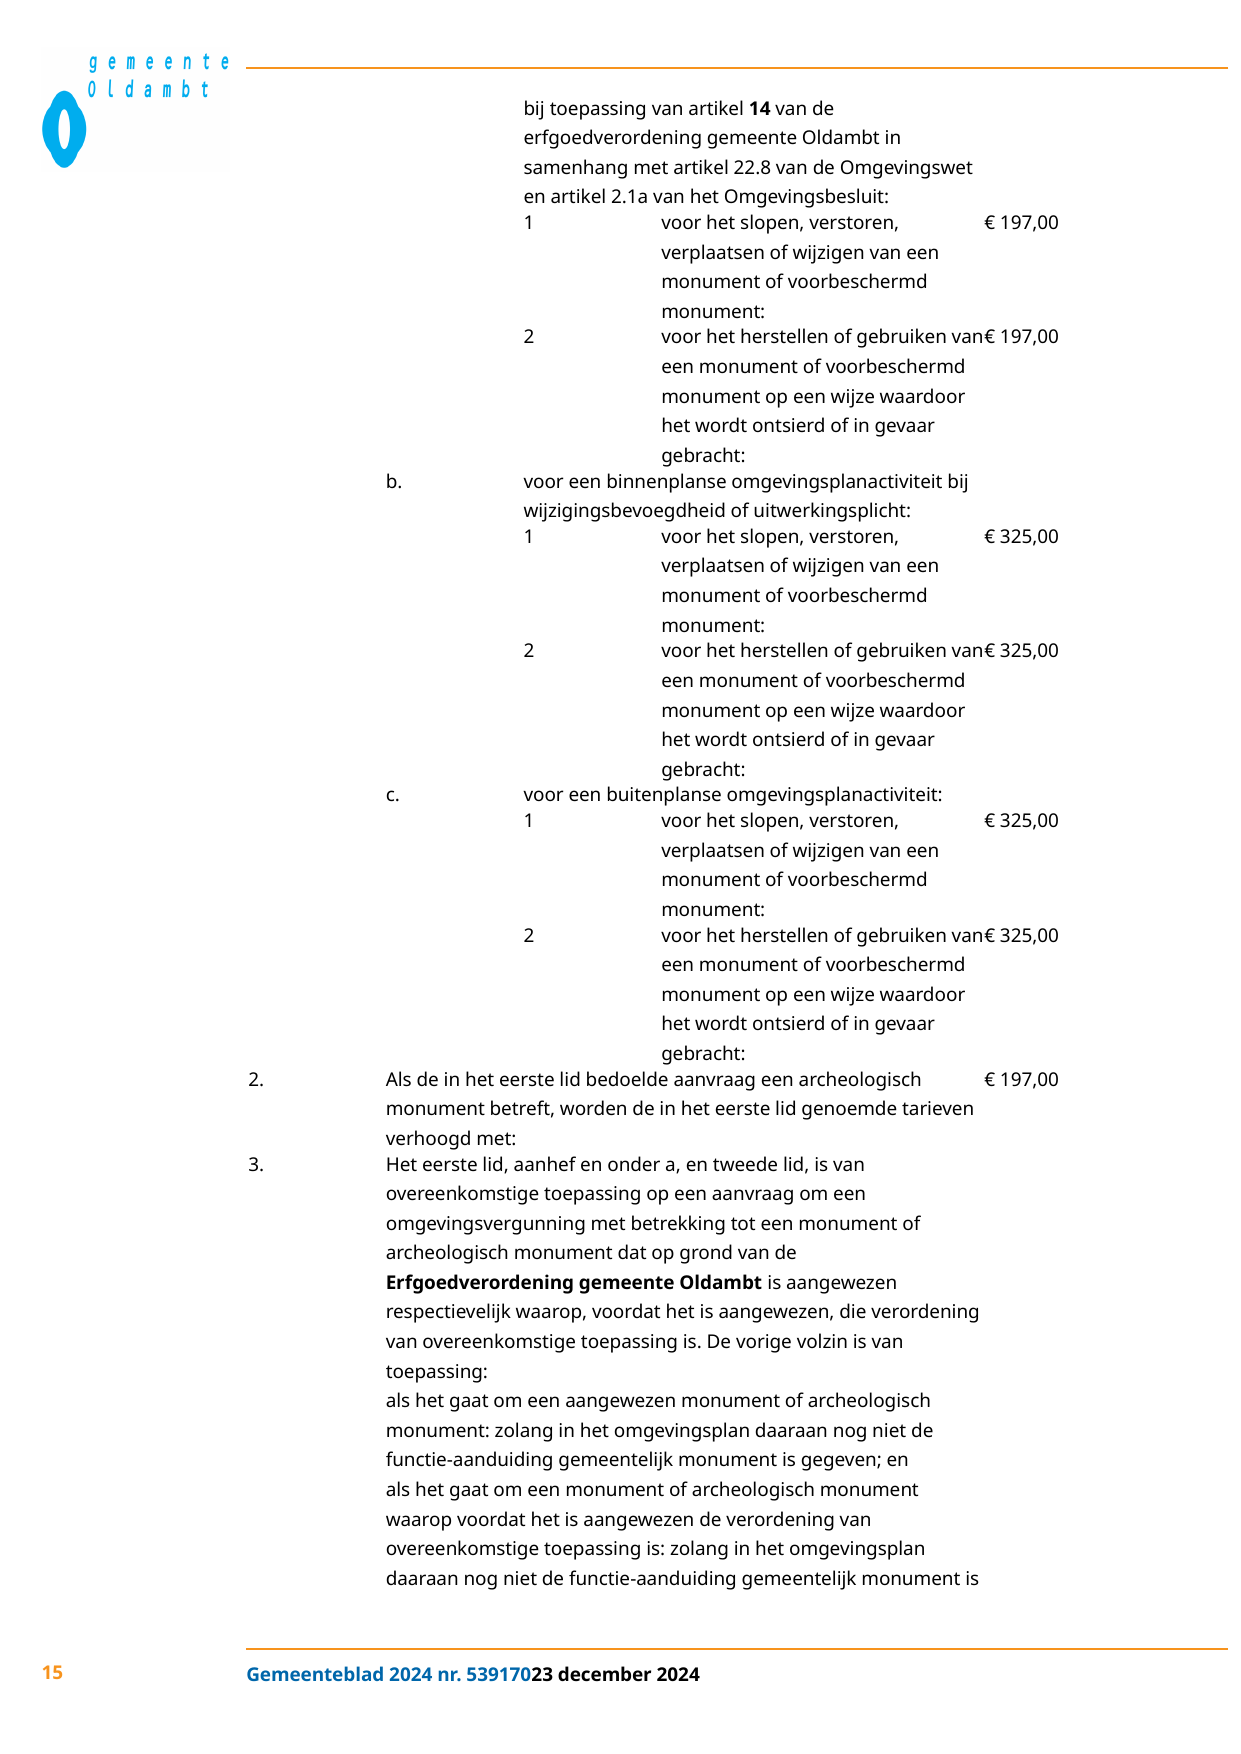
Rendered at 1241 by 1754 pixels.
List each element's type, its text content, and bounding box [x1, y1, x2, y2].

picture [41, 47, 231, 172]
table_cell [984, 782, 1152, 807]
table_cell c. [386, 782, 523, 807]
table_cell [248, 808, 386, 922]
table_cell [386, 523, 523, 638]
table_cell voor het slopen, verstoren, verplaatsen of wijzigen van een monument of voorbeschermd monument: [661, 523, 984, 638]
table_cell 2 [523, 922, 661, 1066]
table_cell voor een buitenplanse omgevingsplanactiviteit: [523, 782, 984, 807]
table_cell [248, 922, 386, 1066]
table_cell [248, 95, 386, 209]
table_cell b. [386, 468, 523, 523]
table_cell € 325,00 [984, 523, 1152, 638]
table_cell [386, 209, 523, 324]
table_cell [248, 209, 386, 324]
table_cell [386, 324, 523, 468]
table_cell voor een binnenplanse omgevingsplanactiviteit bij wijzigingsbevoegdheid of uitwerkingsplicht: [523, 468, 984, 523]
table_cell [386, 922, 523, 1066]
table_cell € 325,00 [984, 808, 1152, 922]
table_cell [248, 324, 386, 468]
table_cell [984, 1151, 1152, 1591]
table_cell 1 [523, 808, 661, 922]
table_cell voor het herstellen of gebruiken van een monument of voorbeschermd monument op een wijze waardoor het wordt ontsierd of in gevaar gebracht: [661, 638, 984, 782]
table_cell [386, 95, 523, 209]
table_cell voor het slopen, verstoren, verplaatsen of wijzigen van een monument of voorbeschermd monument: [661, 808, 984, 922]
table_cell [248, 468, 386, 523]
table_cell bij toepassing van artikel 14 van de erfgoedverordening gemeente Oldambt in samenhang met artikel 22.8 van de Omgevingswet en artikel 2.1a van het Omgevingsbesluit: [523, 95, 984, 209]
table_cell 1 [523, 523, 661, 638]
table_cell [984, 95, 1152, 209]
table_cell [386, 808, 523, 922]
table_cell voor het slopen, verstoren, verplaatsen of wijzigen van een monument of voorbeschermd monument: [661, 209, 984, 324]
table_cell voor het herstellen of gebruiken van een monument of voorbeschermd monument op een wijze waardoor het wordt ontsierd of in gevaar gebracht: [661, 922, 984, 1066]
table_cell € 325,00 [984, 922, 1152, 1066]
table_cell voor het herstellen of gebruiken van een monument of voorbeschermd monument op een wijze waardoor het wordt ontsierd of in gevaar gebracht: [661, 324, 984, 468]
table_cell 3. [248, 1151, 386, 1591]
table_cell 1 [523, 209, 661, 324]
table_cell € 197,00 [984, 324, 1152, 468]
table_cell [386, 638, 523, 782]
table_cell [984, 468, 1152, 523]
table_cell € 197,00 [984, 209, 1152, 324]
table_cell [248, 523, 386, 638]
table_cell 2 [523, 638, 661, 782]
table_cell Het eerste lid, aanhef en onder a, en tweede lid, is van overeenkomstige toepassing op een aanvraag om een omgevingsvergunning met betrekking tot een monument of archeologisch monument dat op grond van de Erfgoedverordening gemeente Oldambt is aangewezen respectievelijk waarop, voordat het is aangewezen, die verordening van overeenkomstige toepassing is. De vorige volzin is van toepassing: als het gaat om een aangewezen monument of archeologisch monument: zolang in het omgevingsplan daaraan nog niet de functie-aanduiding gemeentelijk monument is gegeven; en als het gaat om een monument of archeologisch monument waarop voordat het is aangewezen de verordening van overeenkomstige toepassing is: zolang in het omgevingsplan daaraan nog niet de functie-aanduiding gemeentelijk monument is [386, 1151, 984, 1591]
table_cell Als de in het eerste lid bedoelde aanvraag een archeologisch monument betreft, worden de in het eerste lid genoemde tarieven verhoogd met: [386, 1066, 984, 1151]
table_cell [248, 782, 386, 807]
table_cell 2. [248, 1066, 386, 1151]
table_cell € 197,00 [984, 1066, 1152, 1151]
table_cell [248, 638, 386, 782]
table_cell 2 [523, 324, 661, 468]
table_cell € 325,00 [984, 638, 1152, 782]
